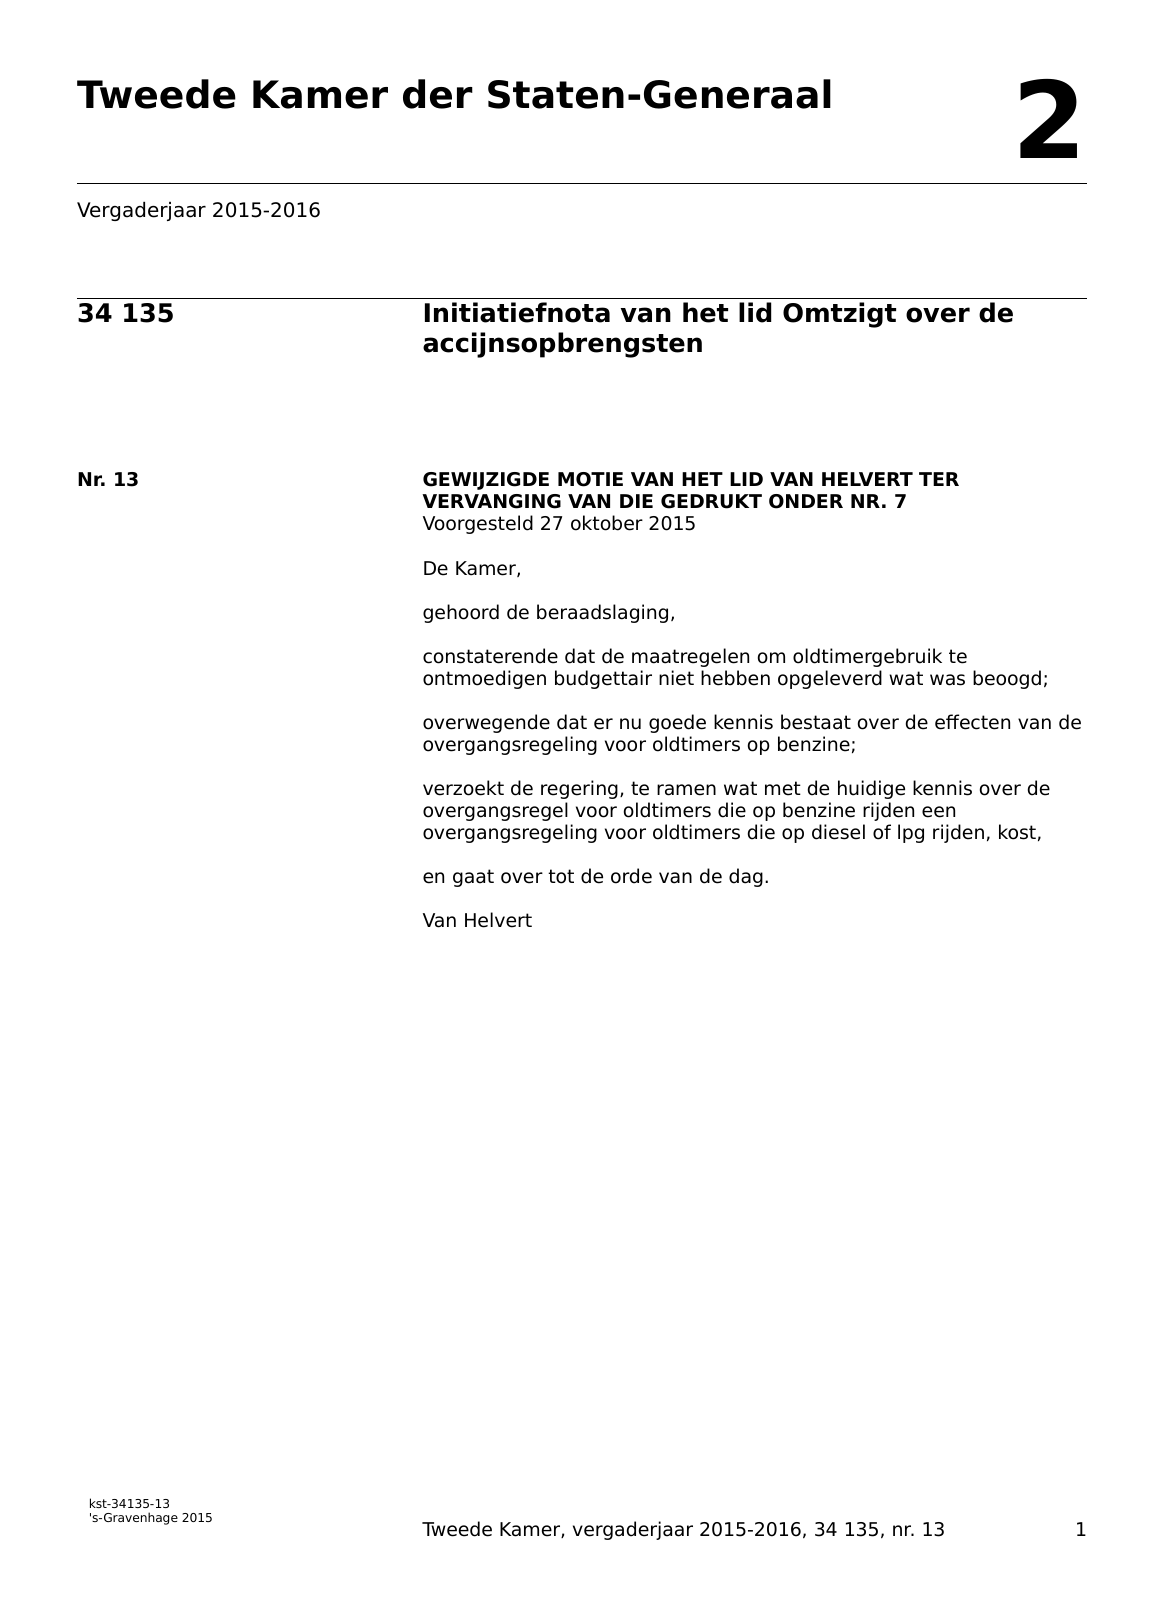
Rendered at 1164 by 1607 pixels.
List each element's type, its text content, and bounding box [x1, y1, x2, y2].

subtitle 34 135 Initiatiefnota van het lid Omtzigt over de accijnsopbrengsten [77, 299, 1087, 358]
text Van Helvert [422, 910, 1087, 932]
text kst-34135-13 [88, 1497, 323, 1511]
text verzoekt de regering, te ramen wat met de huidige kennis over de overgangsregel voor oldtimers die op benzine rijden een overgangsregeling voor oldtimers die op diesel of lpg rijden, kost, [422, 778, 1087, 844]
text De Kamer, [422, 557, 1087, 579]
text en gaat over tot de orde van de dag. [422, 866, 1087, 888]
table_cell Vergaderjaar 2015-2016 [77, 184, 1087, 298]
text overwegende dat er nu goede kennis bestaat over de effecten van de overgangsregeling voor oldtimers op benzine; [422, 712, 1087, 756]
text Voorgesteld 27 oktober 2015 [422, 513, 1087, 535]
table_header 2 [886, 59, 1087, 183]
subtitle Nr. 13 GEWIJZIGDE MOTIE VAN HET LID VAN HELVERT TER VERVANGING VAN DIE GEDRUKT ONDER NR. 7 [77, 469, 1087, 513]
text gehoord de beraadslaging, [422, 602, 1087, 624]
table_header Tweede Kamer der Staten-Generaal [77, 59, 886, 183]
text 's-Gravenhage 2015 [88, 1511, 323, 1525]
text constaterende dat de maatregelen om oldtimergebruik te ontmoedigen budgettair niet hebben opgeleverd wat was beoogd; [422, 646, 1087, 690]
